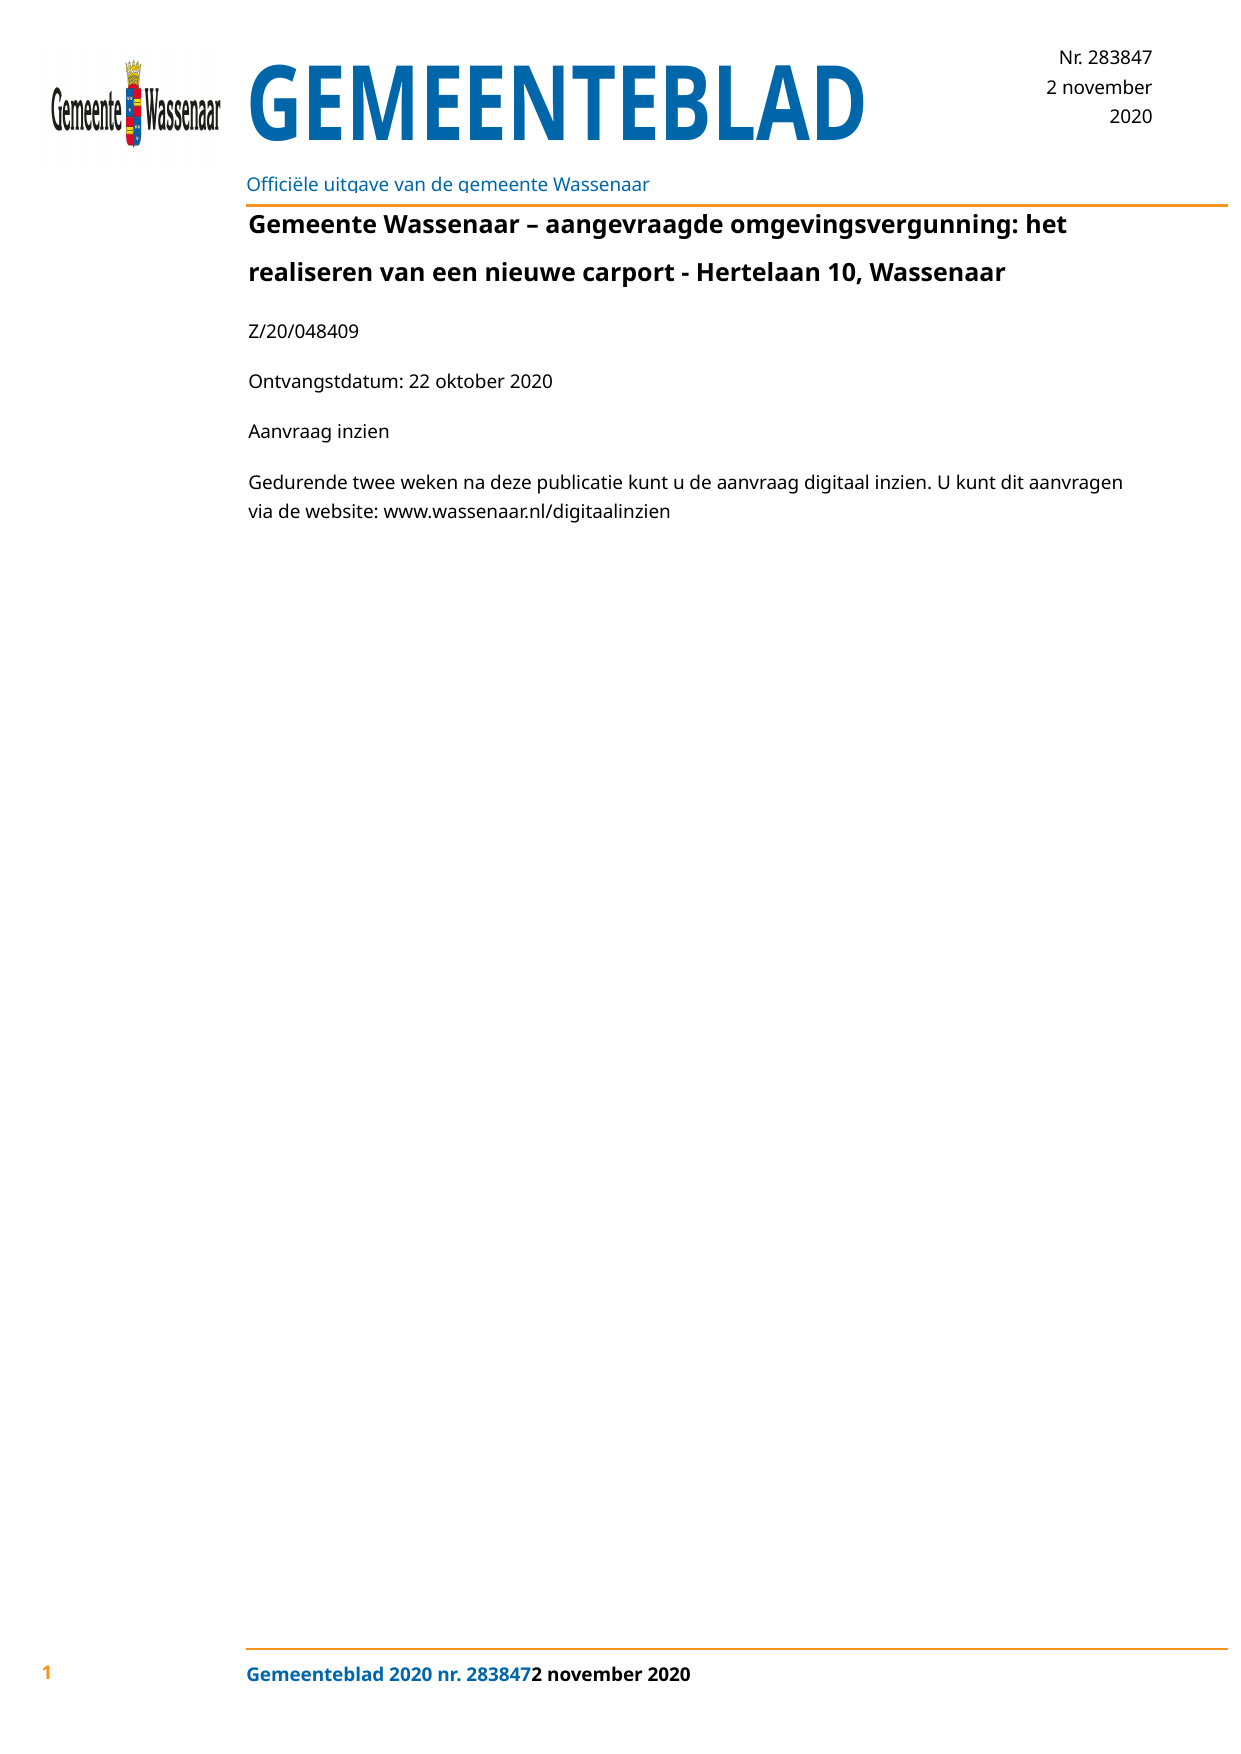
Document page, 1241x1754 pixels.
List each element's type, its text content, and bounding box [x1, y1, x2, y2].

text Gedurende twee weken na deze publicatie kunt u de aanvraag digitaal inzien. U kunt dit aanvragen via de website: www.wassenaar.nl/digitaalinzien [248, 469, 1152, 524]
text Z/20/048409 [248, 318, 1152, 344]
text Ontvangstdatum: 22 oktober 2020 [248, 368, 1152, 394]
text Aanvraag inzien [248, 419, 1152, 444]
picture [41, 47, 231, 172]
text Gemeente Wassenaar – aangevraagde omgevingsvergunning: het realiseren van een nieuwe carport - Hertelaan 10, Wassenaar [248, 207, 1152, 288]
